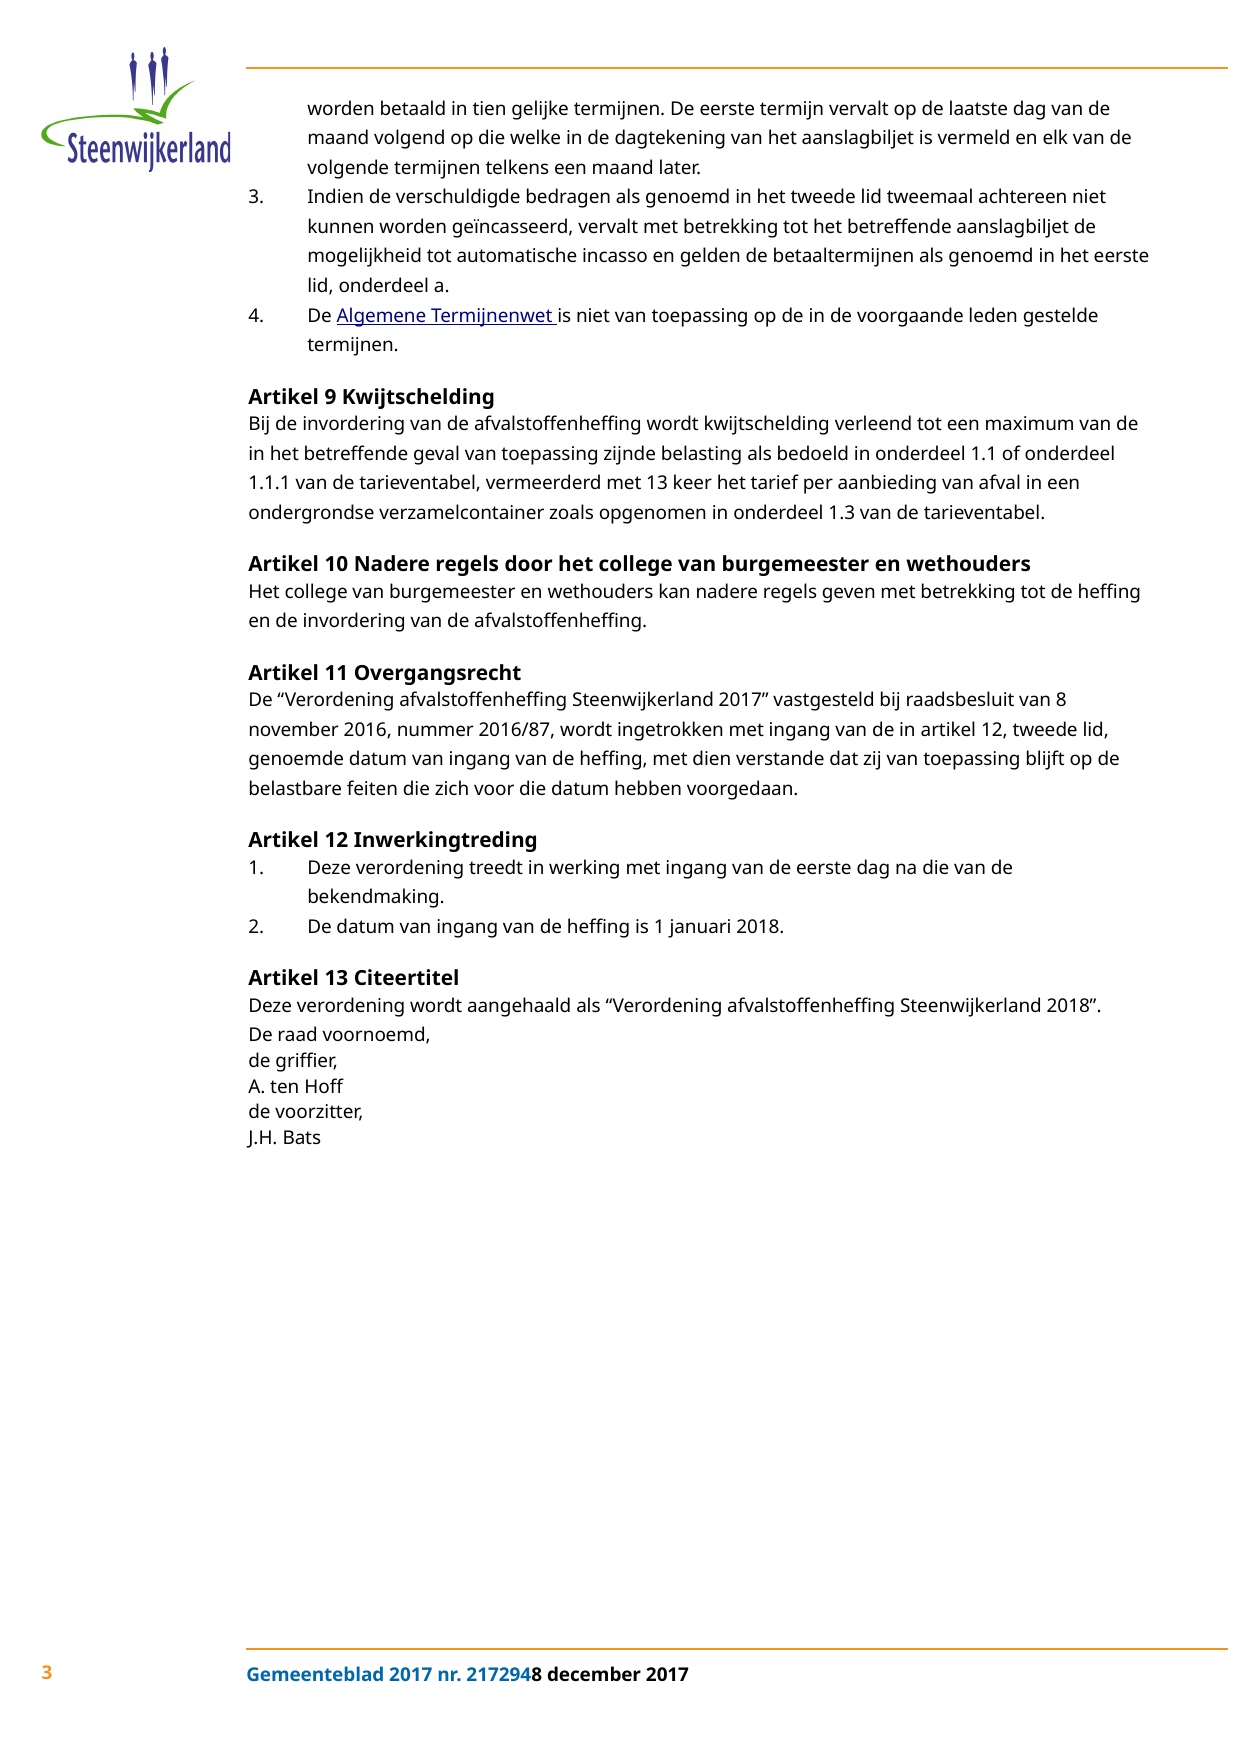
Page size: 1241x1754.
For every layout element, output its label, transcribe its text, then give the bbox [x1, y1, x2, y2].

text J.H. Bats [248, 1124, 1152, 1150]
text De raad voornoemd, [248, 1022, 1152, 1047]
list Indien de verschuldigde bedragen als genoemd in het tweede lid tweemaal achtereen niet kunnen worden geïncasseerd, vervalt met betrekking tot het betreffende aanslagbiljet de mogelijkheid tot automatische incasso en gelden de betaaltermijnen als genoemd in het eerste lid, onderdeel a. [248, 183, 1152, 298]
text Artikel 12 Inwerkingtreding [248, 826, 1152, 854]
text A. ten Hoff [248, 1073, 1152, 1099]
text Artikel 11 Overgangsrecht [248, 658, 1152, 686]
text De “Verordening afvalstoffenheffing Steenwijkerland 2017” vastgesteld bij raadsbesluit van 8 november 2016, nummer 2016/87, wordt ingetrokken met ingang van de in artikel 12, tweede lid, genoemde datum van ingang van de heffing, met dien verstande dat zij van toepassing blijft op de belastbare feiten die zich voor die datum hebben voorgedaan. [248, 686, 1152, 801]
text Bij de invordering van de afvalstoffenheffing wordt kwijtschelding verleend tot een maximum van de in het betreffende geval van toepassing zijnde belasting als bedoeld in onderdeel 1.1 of onderdeel 1.1.1 van de tarieventabel, vermeerderd met 13 keer het tarief per aanbieding van afval in een ondergrondse verzamelcontainer zoals opgenomen in onderdeel 1.3 van de tarieventabel. [248, 410, 1152, 525]
text Artikel 9 Kwijtschelding [248, 382, 1152, 410]
text Deze verordening wordt aangehaald als “Verordening afvalstoffenheffing Steenwijkerland 2018”. [248, 992, 1152, 1018]
text de voorzitter, [248, 1099, 1152, 1124]
text de griffier, [248, 1047, 1152, 1073]
text Het college van burgemeester en wethouders kan nadere regels geven met betrekking tot de heffing en de invordering van de afvalstoffenheffing. [248, 578, 1152, 633]
text Artikel 13 Citeertitel [248, 963, 1152, 992]
list De Algemene Termijnenwet is niet van toepassing op de in de voorgaande leden gestelde termijnen. [248, 302, 1152, 357]
text Artikel 10 Nadere regels door het college van burgemeester en wethouders [248, 549, 1152, 578]
list worden betaald in tien gelijke termijnen. De eerste termijn vervalt op de laatste dag van de maand volgend op die welke in de dagtekening van het aanslagbiljet is vermeld en elk van de volgende termijnen telkens een maand later. [248, 95, 1152, 180]
list De datum van ingang van de heffing is 1 januari 2018. [248, 913, 1152, 939]
picture [41, 47, 231, 172]
list Deze verordening treedt in werking met ingang van de eerste dag na die van de bekendmaking. [248, 854, 1152, 909]
